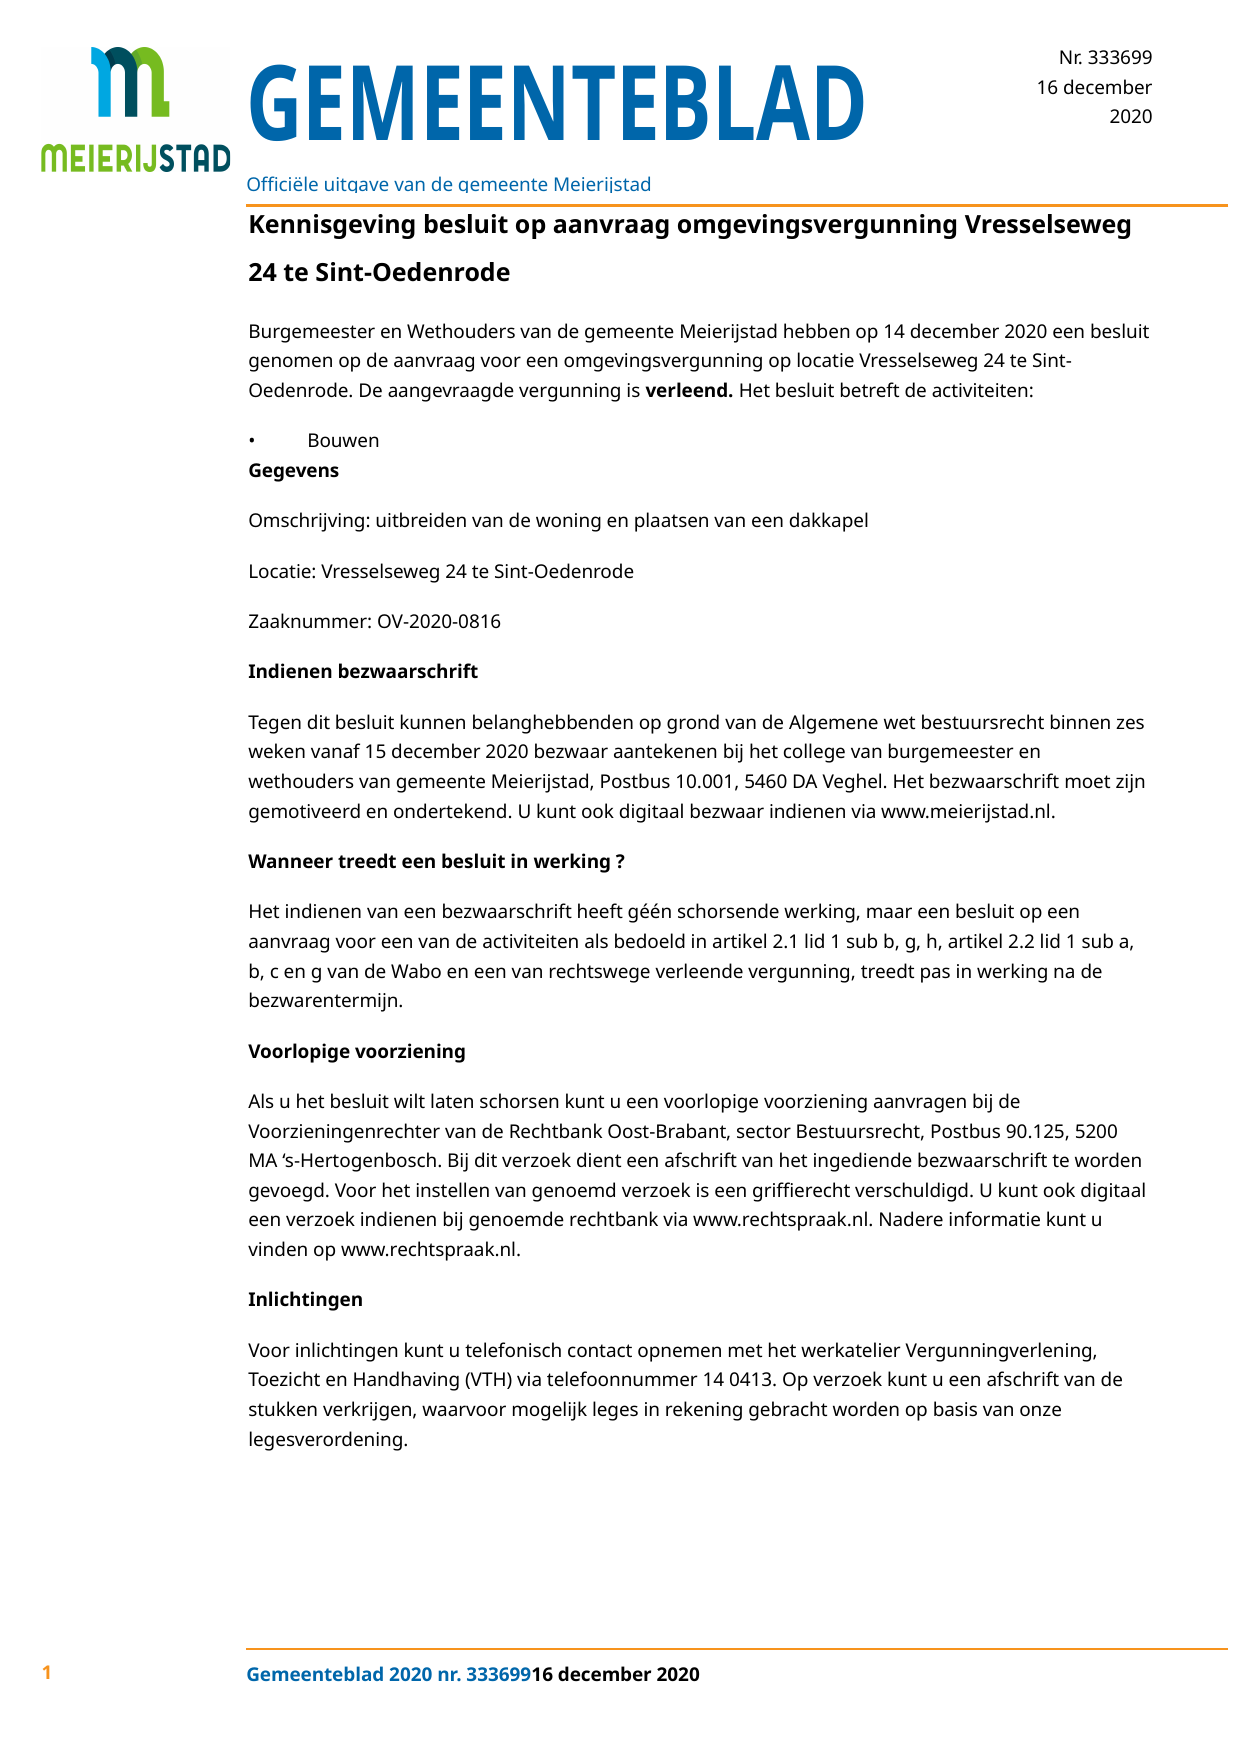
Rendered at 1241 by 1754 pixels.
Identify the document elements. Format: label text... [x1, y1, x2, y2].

text Burgemeester en Wethouders van de gemeente Meierijstad hebben op 14 december 2020 een besluit genomen op de aanvraag voor een omgevingsvergunning op locatie Vresselseweg 24 te Sint-Oedenrode. De aangevraagde vergunning is verleend. Het besluit betreft de activiteiten: [248, 318, 1152, 403]
text Inlichtingen [248, 1287, 1152, 1312]
text Indienen bezwaarschrift [248, 659, 1152, 684]
text Zaaknummer: OV-2020-0816 [248, 608, 1152, 634]
text Het indienen van een bezwaarschrift heeft géén schorsende werking, maar een besluit op een aanvraag voor een van de activiteiten als bedoeld in artikel 2.1 lid 1 sub b, g, h, artikel 2.2 lid 1 sub a, b, c en g van de Wabo en een van rechtswege verleende vergunning, treedt pas in werking na de bezwarentermijn. [248, 899, 1152, 1013]
text Omschrijving: uitbreiden van de woning en plaatsen van een dakkapel [248, 507, 1152, 533]
list Bouwen [248, 427, 1152, 453]
picture [41, 47, 231, 172]
text Gegevens [248, 457, 1152, 483]
text Wanneer treedt een besluit in werking ? [248, 848, 1152, 874]
text Kennisgeving besluit op aanvraag omgevingsvergunning Vresselseweg 24 te Sint-Oedenrode [248, 207, 1152, 288]
text Tegen dit besluit kunnen belanghebbenden op grond van de Algemene wet bestuursrecht binnen zes weken vanaf 15 december 2020 bezwaar aantekenen bij het college van burgemeester en wethouders van gemeente Meierijstad, Postbus 10.001, 5460 DA Veghel. Het bezwaarschrift moet zijn gemotiveerd en ondertekend. U kunt ook digitaal bezwaar indienen via www.meierijstad.nl. [248, 709, 1152, 824]
text Voor inlichtingen kunt u telefonisch contact opnemen met het werkatelier Vergunningverlening, Toezicht en Handhaving (VTH) via telefoonnummer 14 0413. Op verzoek kunt u een afschrift van de stukken verkrijgen, waarvoor mogelijk leges in rekening gebracht worden op basis van onze legesverordening. [248, 1337, 1152, 1452]
text Als u het besluit wilt laten schorsen kunt u een voorlopige voorziening aanvragen bij de Voorzieningenrechter van de Rechtbank Oost-Brabant, sector Bestuursrecht, Postbus 90.125, 5200 MA ‘s-Hertogenbosch. Bij dit verzoek dient een afschrift van het ingediende bezwaarschrift te worden gevoegd. Voor het instellen van genoemd verzoek is een griffierecht verschuldigd. U kunt ook digitaal een verzoek indienen bij genoemde rechtbank via www.rechtspraak.nl. Nadere informatie kunt u vinden op www.rechtspraak.nl. [248, 1088, 1152, 1262]
text Voorlopige voorziening [248, 1038, 1152, 1064]
text Locatie: Vresselseweg 24 te Sint-Oedenrode [248, 558, 1152, 584]
